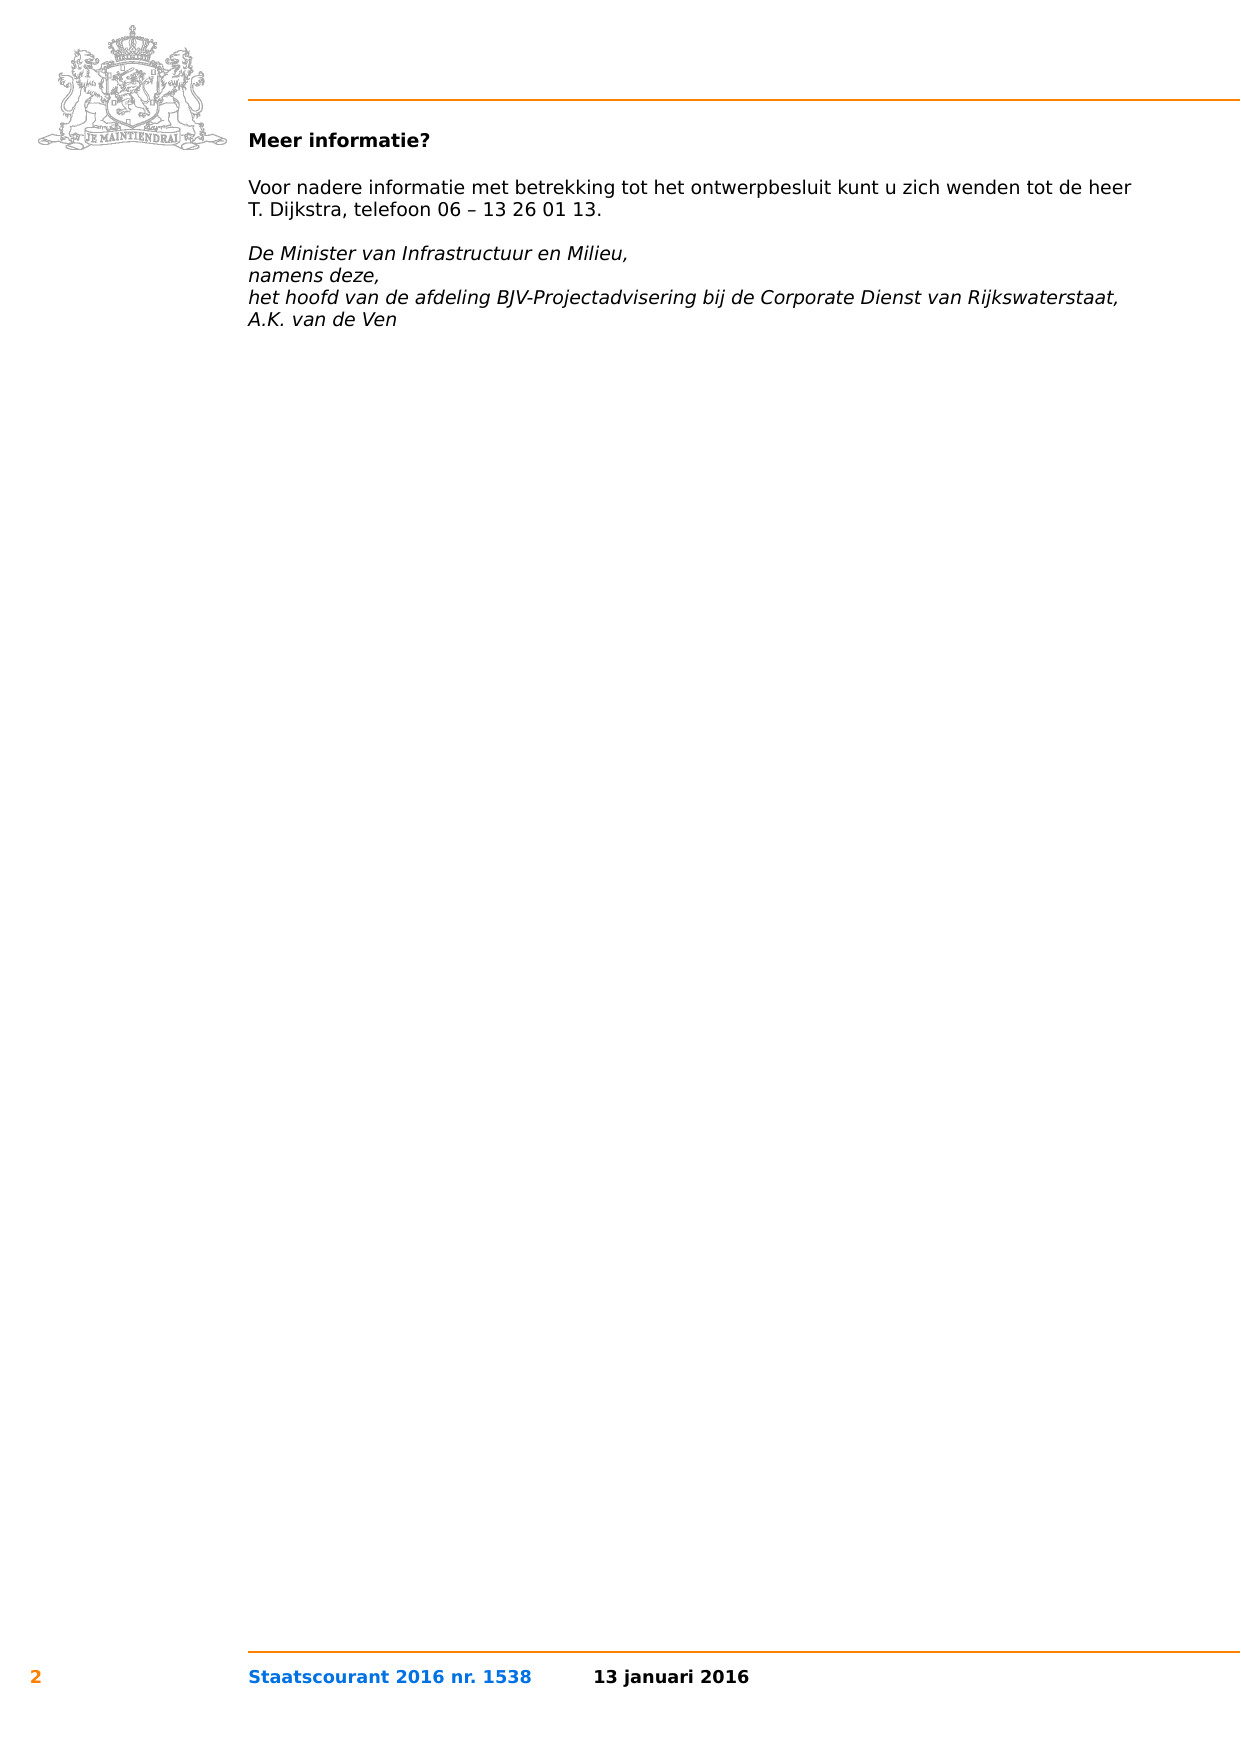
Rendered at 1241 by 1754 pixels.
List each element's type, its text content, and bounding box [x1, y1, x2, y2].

picture [38, 25, 227, 150]
text De Minister van Infrastructuur en Milieu, namens deze, het hoofd van de afdeling BJV-Projectadvisering bij de Corporate Dienst van Rijkswaterstaat, A.K. van de Ven [248, 243, 1163, 331]
text Voor nadere informatie met betrekking tot het ontwerpbesluit kunt u zich wenden tot de heer T. Dijkstra, telefoon 06 – 13 26 01 13. [248, 177, 1163, 221]
subtitle Meer informatie? [248, 130, 1163, 152]
